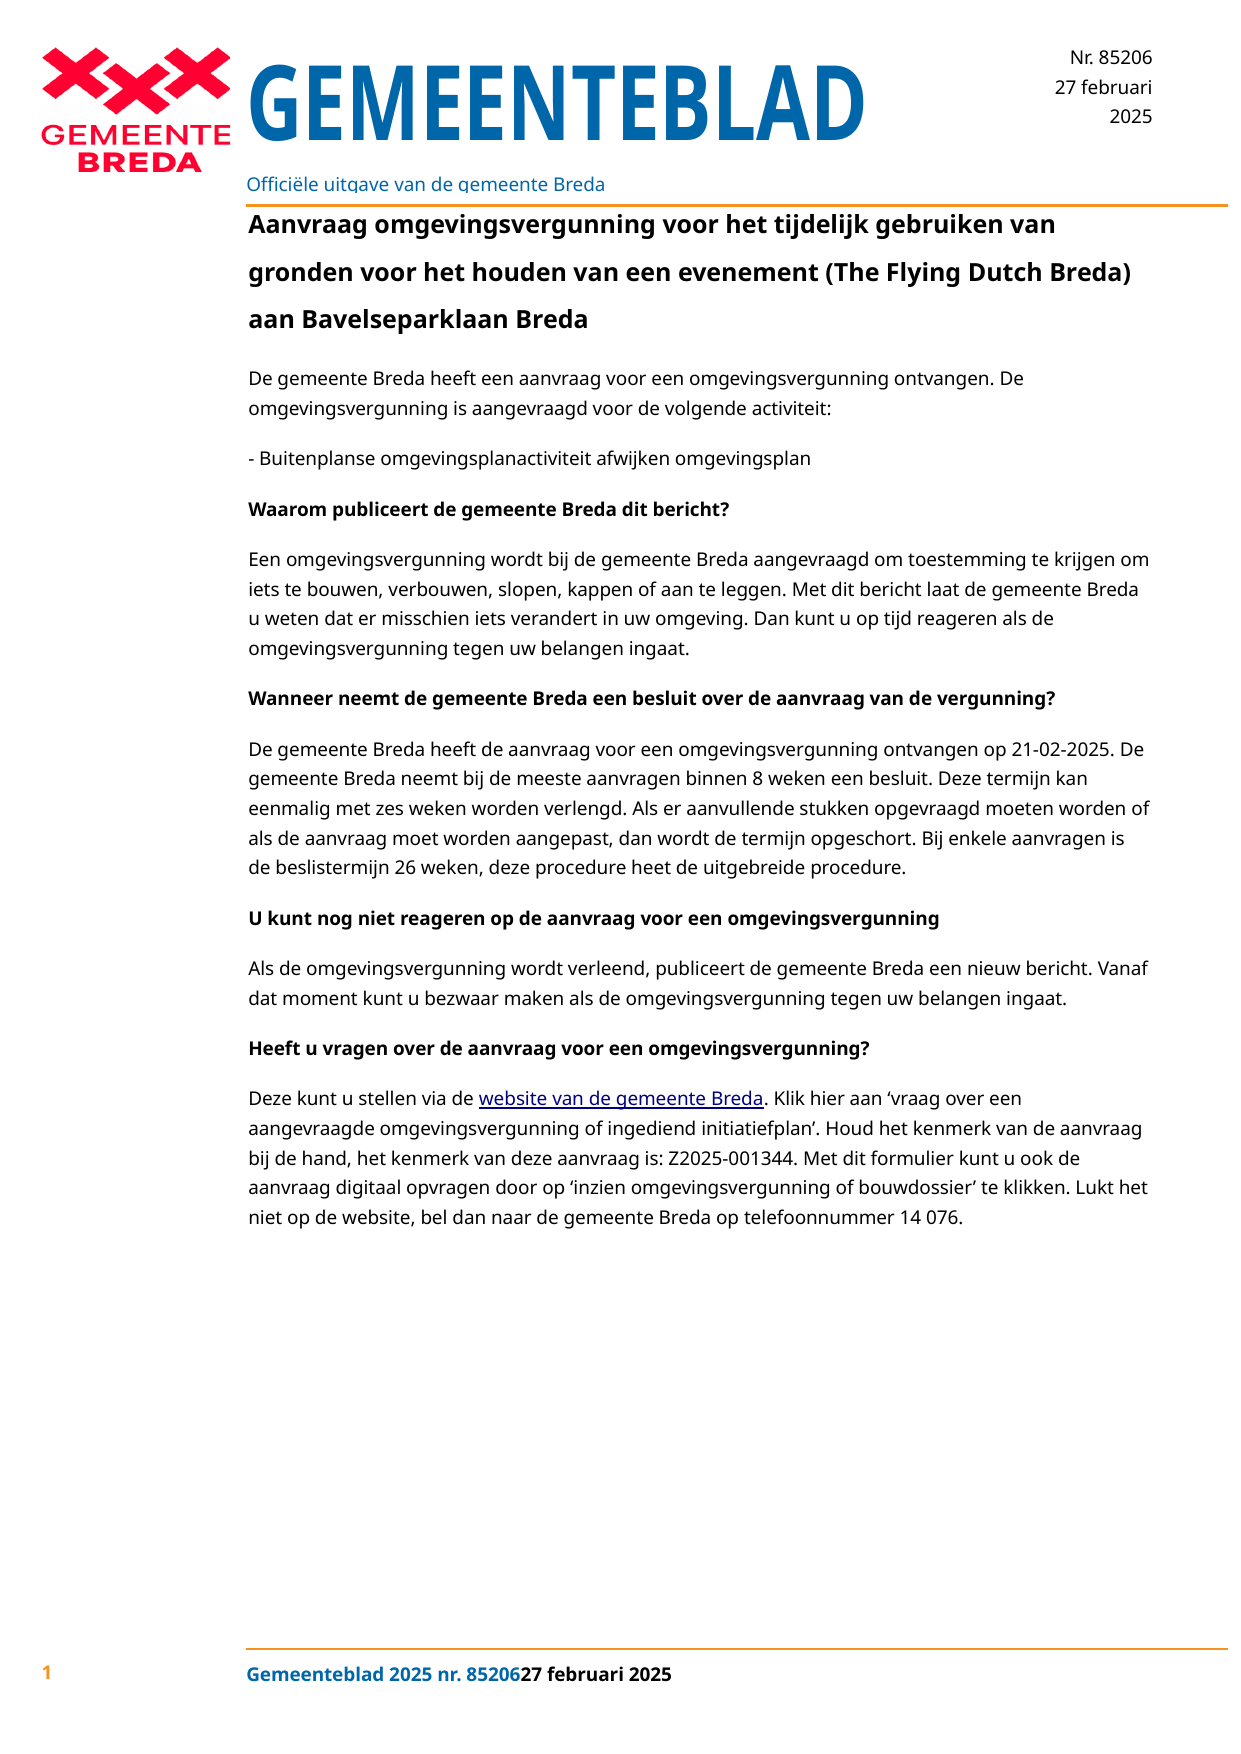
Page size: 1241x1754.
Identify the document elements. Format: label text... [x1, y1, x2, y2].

text Aanvraag omgevingsvergunning voor het tijdelijk gebruiken van gronden voor het houden van een evenement (The Flying Dutch Breda) aan Bavelseparklaan Breda [248, 207, 1152, 336]
text Een omgevingsvergunning wordt bij de gemeente Breda aangevraagd om toestemming te krijgen om iets te bouwen, verbouwen, slopen, kappen of aan te leggen. Met dit bericht laat de gemeente Breda u weten dat er misschien iets verandert in uw omgeving. Dan kunt u op tijd reageren als de omgevingsvergunning tegen uw belangen ingaat. [248, 546, 1152, 661]
text U kunt nog niet reageren op de aanvraag voor een omgevingsvergunning [248, 905, 1152, 930]
text - Buitenplanse omgevingsplanactiviteit afwijken omgevingsplan [248, 446, 1152, 471]
text Wanneer neemt de gemeente Breda een besluit over de aanvraag van de vergunning? [248, 686, 1152, 711]
text Heeft u vragen over de aanvraag voor een omgevingsvergunning? [248, 1035, 1152, 1061]
text De gemeente Breda heeft de aanvraag voor een omgevingsvergunning ontvangen op 21-02-2025. De gemeente Breda neemt bij de meeste aanvragen binnen 8 weken een besluit. Deze termijn kan eenmalig met zes weken worden verlengd. Als er aanvullende stukken opgevraagd moeten worden of als de aanvraag moet worden aangepast, dan wordt de termijn opgeschort. Bij enkele aanvragen is de beslistermijn 26 weken, deze procedure heet de uitgebreide procedure. [248, 736, 1152, 880]
text Als de omgevingsvergunning wordt verleend, publiceert de gemeente Breda een nieuw bericht. Vanaf dat moment kunt u bezwaar maken als de omgevingsvergunning tegen uw belangen ingaat. [248, 955, 1152, 1010]
text Deze kunt u stellen via de website van de gemeente Breda. Klik hier aan ‘vraag over een aangevraagde omgevingsvergunning of ingediend initiatiefplan’. Houd het kenmerk van de aanvraag bij de hand, het kenmerk van deze aanvraag is: Z2025-001344. Met dit formulier kunt u ook de aanvraag digitaal opvragen door op ‘inzien omgevingsvergunning of bouwdossier’ te klikken. Lukt het niet op de website, bel dan naar de gemeente Breda op telefoonnummer 14 076. [248, 1086, 1152, 1229]
text De gemeente Breda heeft een aanvraag voor een omgevingsvergunning ontvangen. De omgevingsvergunning is aangevraagd voor de volgende activiteit: [248, 366, 1152, 421]
picture [41, 47, 231, 172]
text Waarom publiceert de gemeente Breda dit bericht? [248, 496, 1152, 522]
